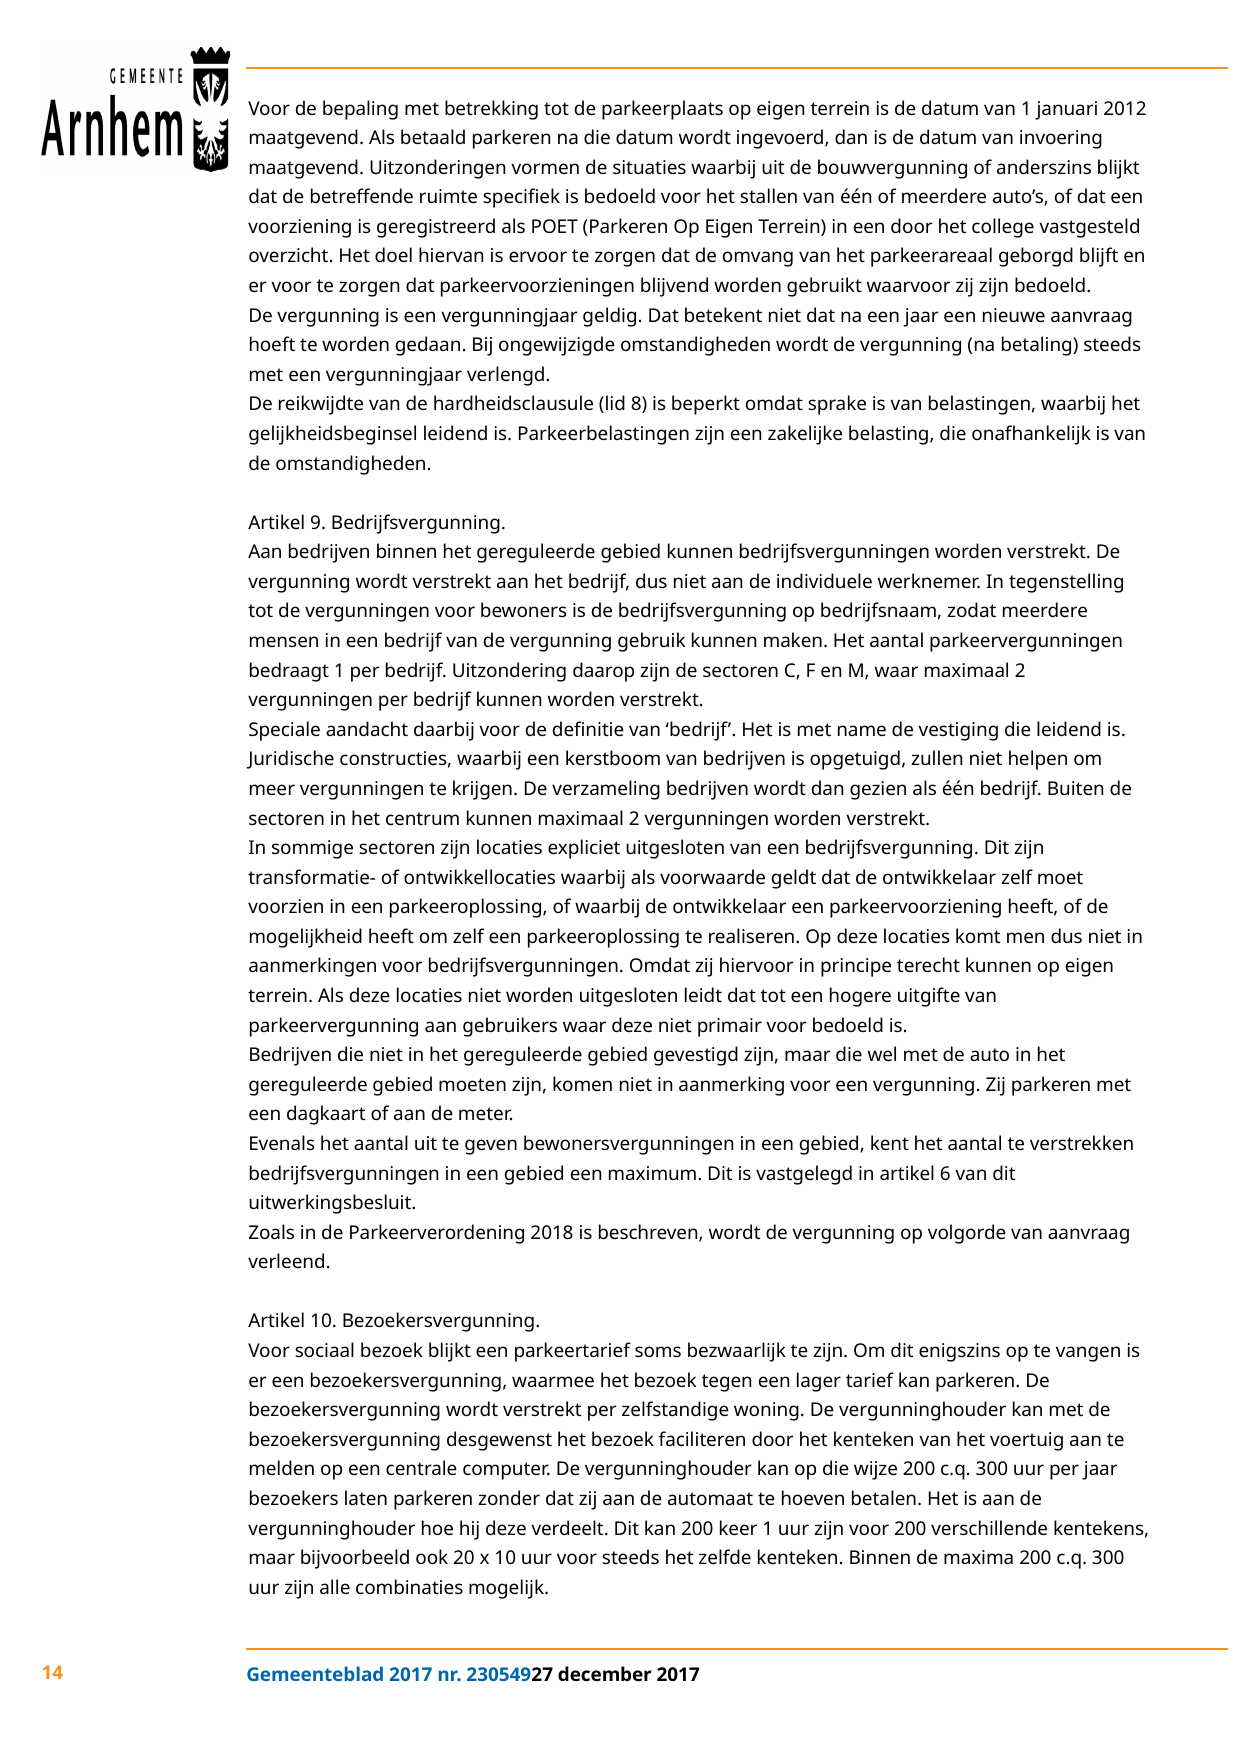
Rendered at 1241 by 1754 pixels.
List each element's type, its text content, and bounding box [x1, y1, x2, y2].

text Evenals het aantal uit te geven bewonersvergunningen in een gebied, kent het aantal te verstrekken bedrijfsvergunningen in een gebied een maximum. Dit is vastgelegd in artikel 6 van dit uitwerkingsbesluit. [248, 1130, 1152, 1215]
text De reikwijdte van de hardheidsclausule (lid 8) is beperkt omdat sprake is van belastingen, waarbij het gelijkheidsbeginsel leidend is. Parkeerbelastingen zijn een zakelijke belasting, die onafhankelijk is van de omstandigheden. [248, 391, 1152, 476]
text Artikel 10. Bezoekersvergunning. [248, 1308, 1152, 1333]
text Speciale aandacht daarbij voor de definitie van ‘bedrijf’. Het is met name de vestiging die leidend is. Juridische constructies, waarbij een kerstboom van bedrijven is opgetuigd, zullen niet helpen om meer vergunningen te krijgen. De verzameling bedrijven wordt dan gezien als één bedrijf. Buiten de sectoren in het centrum kunnen maximaal 2 vergunningen worden verstrekt. [248, 716, 1152, 831]
text Voor de bepaling met betrekking tot de parkeerplaats op eigen terrein is de datum van 1 januari 2012 maatgevend. Als betaald parkeren na die datum wordt ingevoerd, dan is de datum van invoering maatgevend. Uitzonderingen vormen de situaties waarbij uit de bouwvergunning of anderszins blijkt dat de betreffende ruimte specifiek is bedoeld voor het stallen van één of meerdere auto’s, of dat een voorziening is geregistreerd als POET (Parkeren Op Eigen Terrein) in een door het college vastgesteld overzicht. Het doel hiervan is ervoor te zorgen dat de omvang van het parkeerareaal geborgd blijft en er voor te zorgen dat parkeervoorzieningen blijvend worden gebruikt waarvoor zij zijn bedoeld. [248, 95, 1152, 298]
text Zoals in de Parkeerverordening 2018 is beschreven, wordt de vergunning op volgorde van aanvraag verleend. [248, 1219, 1152, 1274]
text Artikel 9. Bedrijfsvergunning. [248, 509, 1152, 535]
text In sommige sectoren zijn locaties expliciet uitgesloten van een bedrijfsvergunning. Dit zijn transformatie- of ontwikkellocaties waarbij als voorwaarde geldt dat de ontwikkelaar zelf moet voorzien in een parkeeroplossing, of waarbij de ontwikkelaar een parkeervoorziening heeft, of de mogelijkheid heeft om zelf een parkeeroplossing te realiseren. Op deze locaties komt men dus niet in aanmerkingen voor bedrijfsvergunningen. Omdat zij hiervoor in principe terecht kunnen op eigen terrein. Als deze locaties niet worden uitgesloten leidt dat tot een hogere uitgifte van parkeervergunning aan gebruikers waar deze niet primair voor bedoeld is. [248, 834, 1152, 1038]
text Aan bedrijven binnen het gereguleerde gebied kunnen bedrijfsvergunningen worden verstrekt. De vergunning wordt verstrekt aan het bedrijf, dus niet aan de individuele werknemer. In tegenstelling tot de vergunningen voor bewoners is de bedrijfsvergunning op bedrijfsnaam, zodat meerdere mensen in een bedrijf van de vergunning gebruik kunnen maken. Het aantal parkeervergunningen bedraagt 1 per bedrijf. Uitzondering daarop zijn de sectoren C, F en M, waar maximaal 2 vergunningen per bedrijf kunnen worden verstrekt. [248, 538, 1152, 712]
text Voor sociaal bezoek blijkt een parkeertarief soms bezwaarlijk te zijn. Om dit enigszins op te vangen is er een bezoekersvergunning, waarmee het bezoek tegen een lager tarief kan parkeren. De bezoekersvergunning wordt verstrekt per zelfstandige woning. De vergunninghouder kan met de bezoekersvergunning desgewenst het bezoek faciliteren door het kenteken van het voertuig aan te melden op een centrale computer. De vergunninghouder kan op die wijze 200 c.q. 300 uur per jaar bezoekers laten parkeren zonder dat zij aan de automaat te hoeven betalen. Het is aan de vergunninghouder hoe hij deze verdeelt. Dit kan 200 keer 1 uur zijn voor 200 verschillende kentekens, maar bijvoorbeeld ook 20 x 10 uur voor steeds het zelfde kenteken. Binnen de maxima 200 c.q. 300 uur zijn alle combinaties mogelijk. [248, 1337, 1152, 1600]
text Bedrijven die niet in het gereguleerde gebied gevestigd zijn, maar die wel met de auto in het gereguleerde gebied moeten zijn, komen niet in aanmerking voor een vergunning. Zij parkeren met een dagkaart of aan de meter. [248, 1041, 1152, 1126]
text De vergunning is een vergunningjaar geldig. Dat betekent niet dat na een jaar een nieuwe aanvraag hoeft te worden gedaan. Bij ongewijzigde omstandigheden wordt de vergunning (na betaling) steeds met een vergunningjaar verlengd. [248, 302, 1152, 387]
picture [41, 47, 231, 172]
